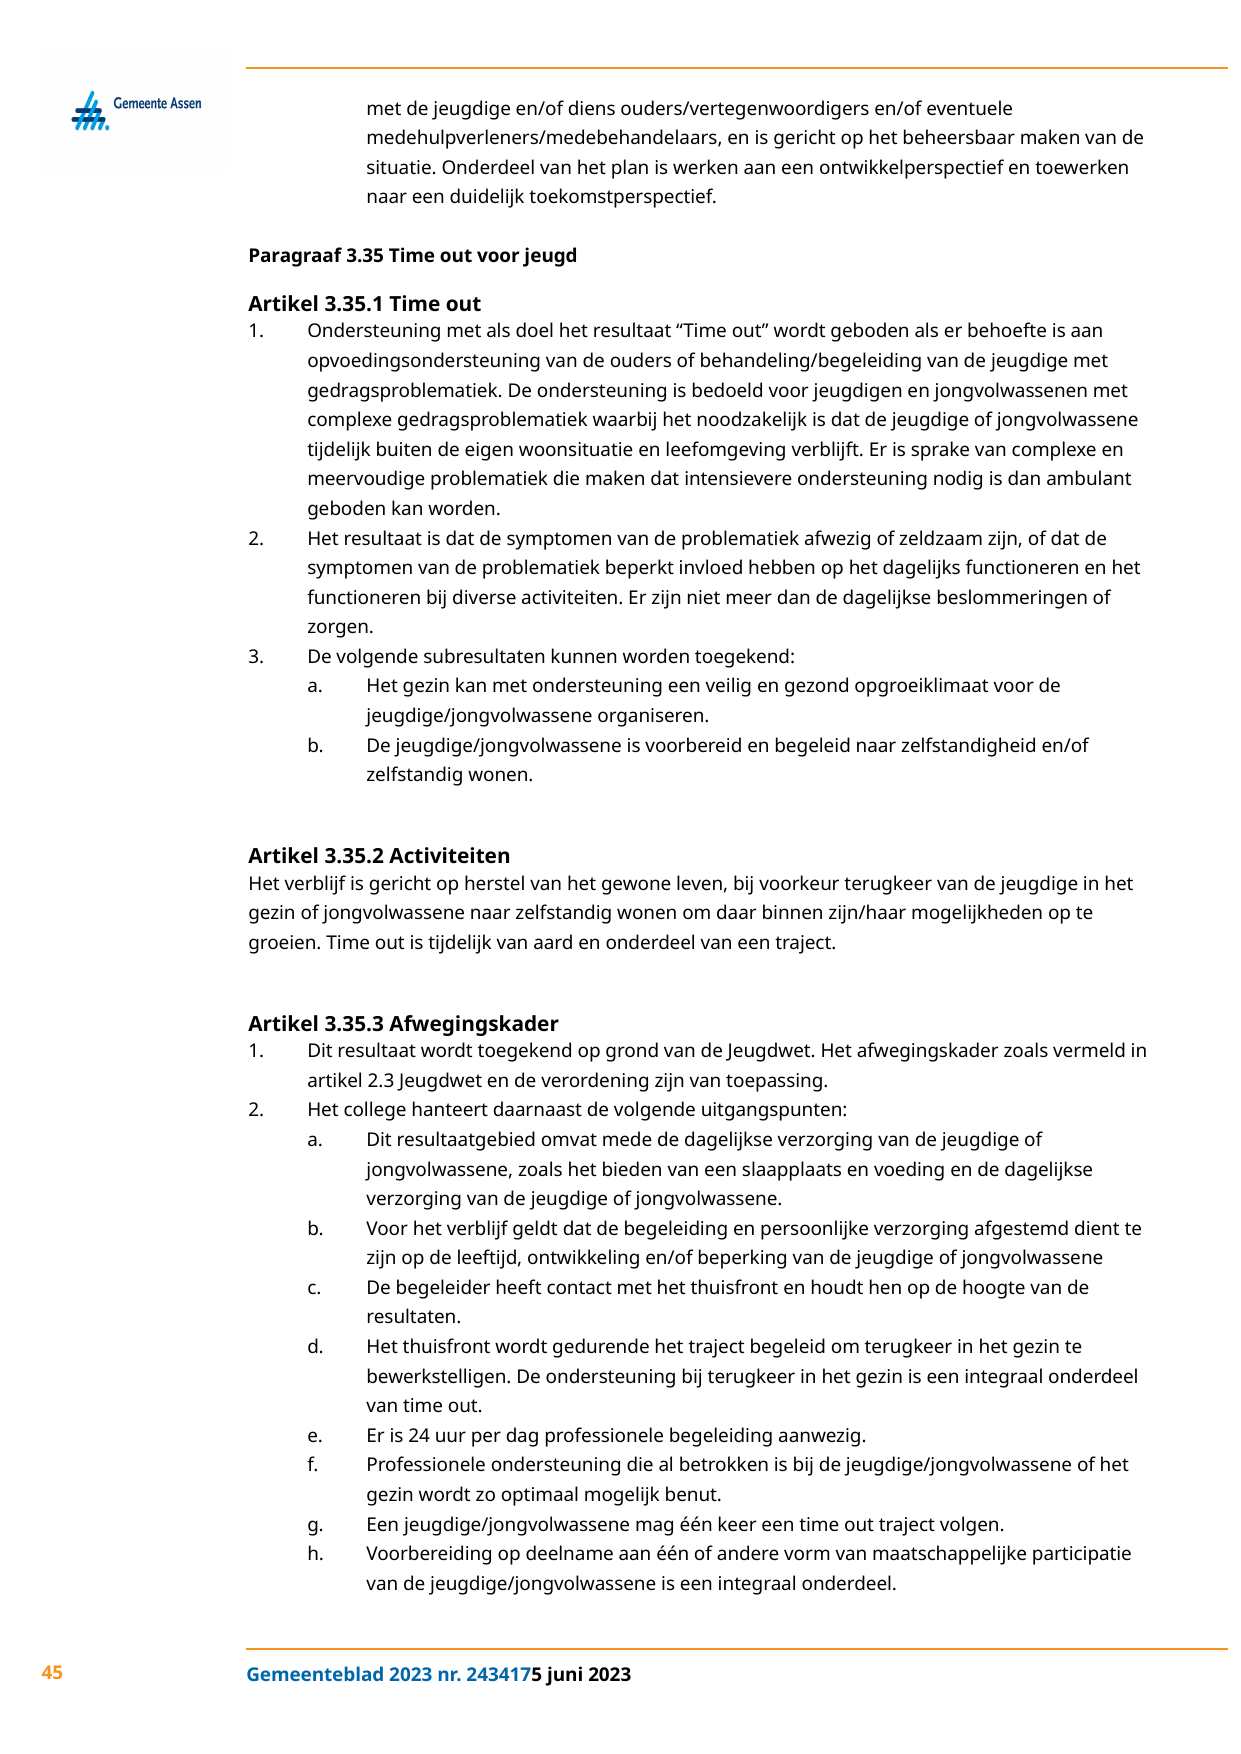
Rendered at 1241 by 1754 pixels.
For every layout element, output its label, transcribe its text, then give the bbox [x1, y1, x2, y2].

list De volgende subresultaten kunnen worden toegekend: [248, 643, 1152, 669]
text Artikel 3.35.3 Afwegingskader [248, 1009, 1152, 1037]
list met de jeugdige en/of diens ouders/vertegenwoordigers en/of eventuele medehulpverleners/medebehandelaars, en is gericht op het beheersbaar maken van de situatie. Onderdeel van het plan is werken aan een ontwikkelperspectief en toewerken naar een duidelijk toekomstperspectief. [307, 95, 1152, 209]
list Professionele ondersteuning die al betrokken is bij de jeugdige/jongvolwassene of het gezin wordt zo optimaal mogelijk benut. [307, 1452, 1152, 1507]
list De jeugdige/jongvolwassene is voorbereid en begeleid naar zelfstandigheid en/of zelfstandig wonen. [307, 732, 1152, 787]
list Het resultaat is dat de symptomen van de problematiek afwezig of zeldzaam zijn, of dat de symptomen van de problematiek beperkt invloed hebben op het dagelijks functioneren en het functioneren bij diverse activiteiten. Er zijn niet meer dan de dagelijkse beslommeringen of zorgen. [248, 525, 1152, 639]
list Het gezin kan met ondersteuning een veilig en gezond opgroeiklimaat voor de jeugdige/jongvolwassene organiseren. [307, 673, 1152, 728]
picture [41, 47, 231, 172]
list Dit resultaat wordt toegekend op grond van de Jeugdwet. Het afwegingskader zoals vermeld in artikel 2.3 Jeugdwet en de verordening zijn van toepassing. [248, 1037, 1152, 1093]
text Artikel 3.35.1 Time out [248, 289, 1152, 318]
list Dit resultaatgebied omvat mede de dagelijkse verzorging van de jeugdige of jongvolwassene, zoals het bieden van een slaapplaats en voeding en de dagelijkse verzorging van de jeugdige of jongvolwassene. [307, 1126, 1152, 1211]
list De begeleider heeft contact met het thuisfront en houdt hen op de hoogte van de resultaten. [307, 1274, 1152, 1329]
list Het thuisfront wordt gedurende het traject begeleid om terugkeer in het gezin te bewerkstelligen. De ondersteuning bij terugkeer in het gezin is een integraal onderdeel van time out. [307, 1333, 1152, 1418]
list Het college hanteert daarnaast de volgende uitgangspunten: [248, 1097, 1152, 1122]
list Er is 24 uur per dag professionele begeleiding aanwezig. [307, 1422, 1152, 1448]
text Het verblijf is gericht op herstel van het gewone leven, bij voorkeur terugkeer van de jeugdige in het gezin of jongvolwassene naar zelfstandig wonen om daar binnen zijn/haar mogelijkheden op te groeien. Time out is tijdelijk van aard en onderdeel van een traject. [248, 870, 1152, 955]
text Artikel 3.35.2 Activiteiten [248, 841, 1152, 870]
list Voor het verblijf geldt dat de begeleiding en persoonlijke verzorging afgestemd dient te zijn op de leeftijd, ontwikkeling en/of beperking van de jeugdige of jongvolwassene [307, 1215, 1152, 1270]
text Paragraaf 3.35 Time out voor jeugd [248, 243, 1152, 268]
list Voorbereiding op deelname aan één of andere vorm van maatschappelijke participatie van de jeugdige/jongvolwassene is een integraal onderdeel. [307, 1540, 1152, 1596]
list Een jeugdige/jongvolwassene mag één keer een time out traject volgen. [307, 1511, 1152, 1537]
list Ondersteuning met als doel het resultaat “Time out” wordt geboden als er behoefte is aan opvoedingsondersteuning van de ouders of behandeling/begeleiding van de jeugdige met gedragsproblematiek. De ondersteuning is bedoeld voor jeugdigen en jongvolwassenen met complexe gedragsproblematiek waarbij het noodzakelijk is dat de jeugdige of jongvolwassene tijdelijk buiten de eigen woonsituatie en leefomgeving verblijft. Er is sprake van complexe en meervoudige problematiek die maken dat intensievere ondersteuning nodig is dan ambulant geboden kan worden. [248, 318, 1152, 521]
